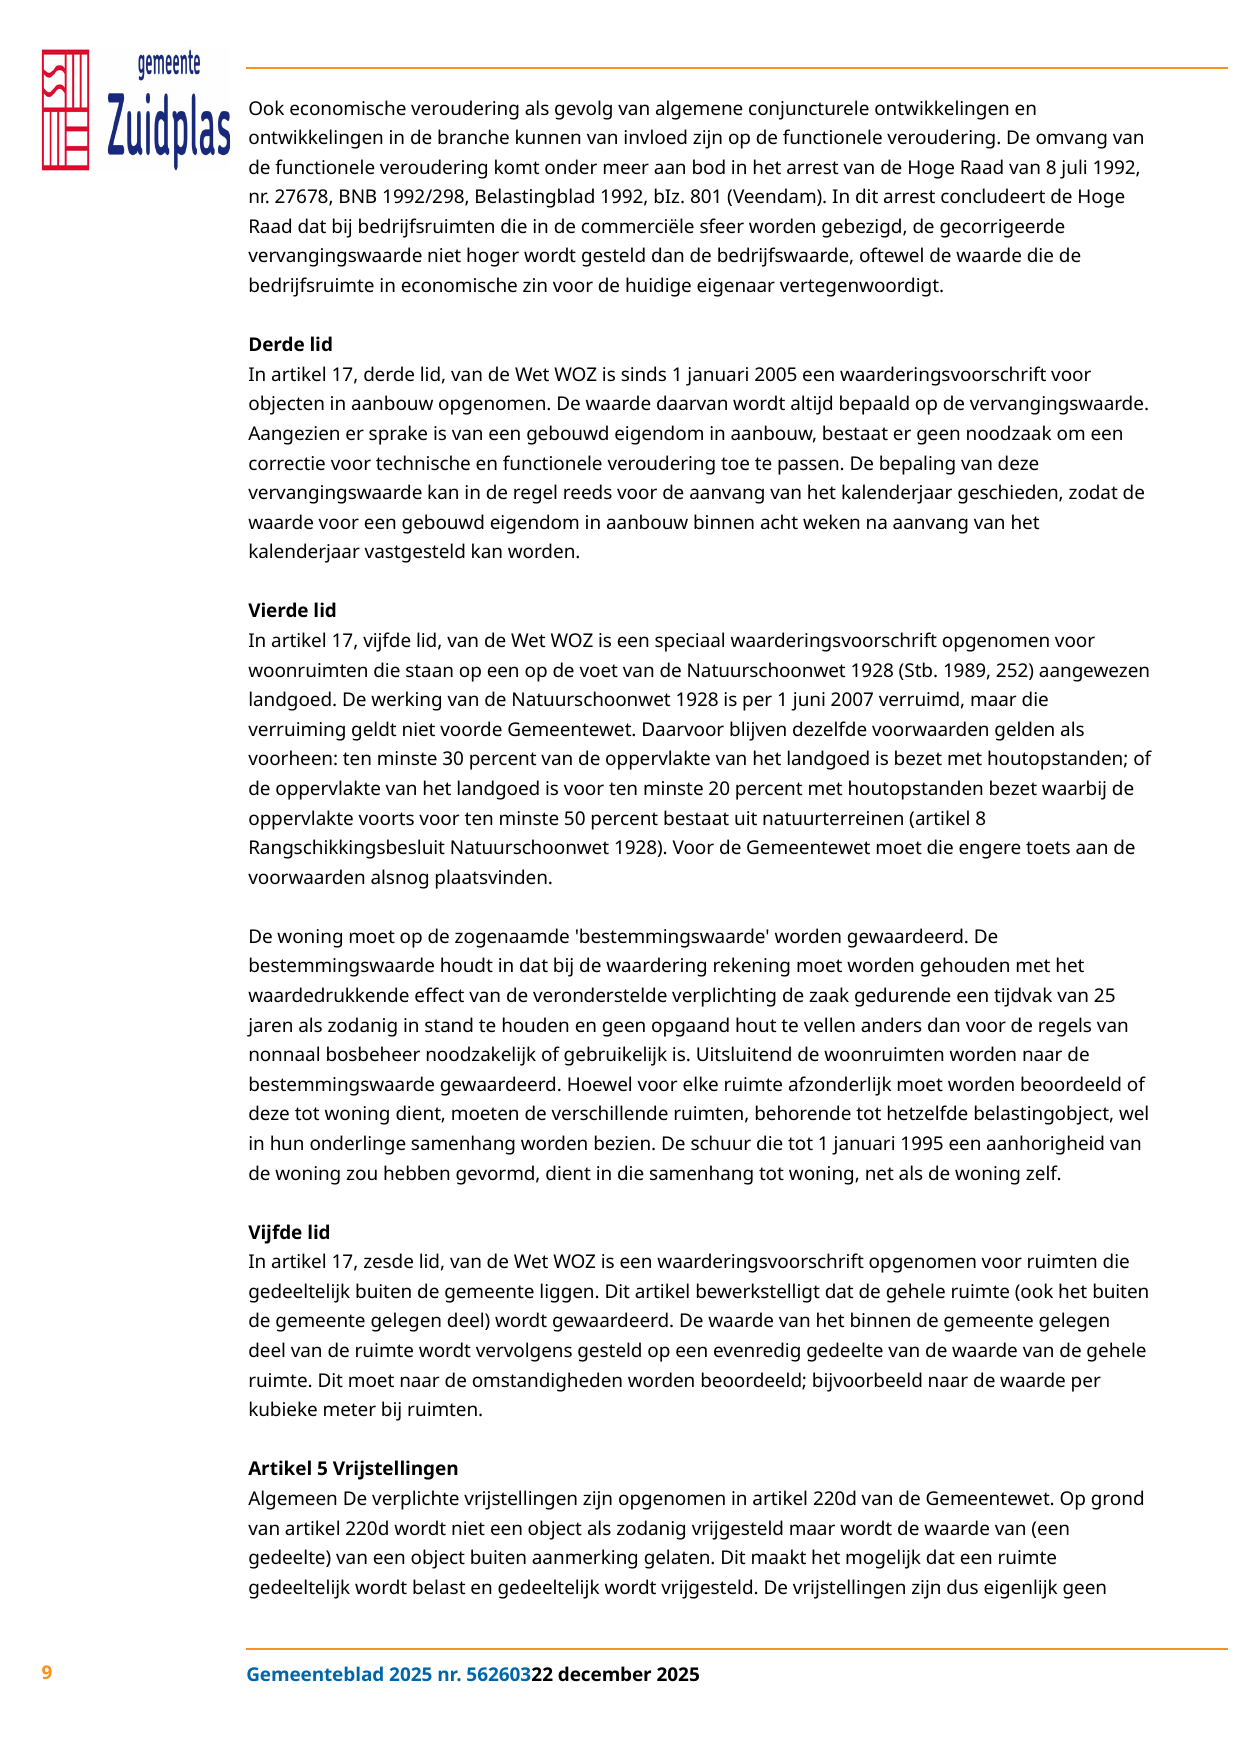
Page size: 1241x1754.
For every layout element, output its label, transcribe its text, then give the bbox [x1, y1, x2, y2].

text Vierde lid [248, 598, 1152, 623]
text Derde lid [248, 331, 1152, 357]
text De woning moet op de zogenaamde 'bestemmingswaarde' worden gewaardeerd. De bestemmingswaarde houdt in dat bij de waardering rekening moet worden gehouden met het waardedrukkende effect van de veronderstelde verplichting de zaak gedurende een tijdvak van 25 jaren als zodanig in stand te houden en geen opgaand hout te vellen anders dan voor de regels van nonnaal bosbeheer noodzakelijk of gebruikelijk is. Uitsluitend de woonruimten worden naar de bestemmingswaarde gewaardeerd. Hoewel voor elke ruimte afzonderlijk moet worden beoordeeld of deze tot woning dient, moeten de verschillende ruimten, behorende tot hetzelfde belastingobject, wel in hun onderlinge samenhang worden bezien. De schuur die tot 1 januari 1995 een aanhorigheid van de woning zou hebben gevormd, dient in die samenhang tot woning, net als de woning zelf. [248, 923, 1152, 1186]
text Vijfde lid [248, 1219, 1152, 1245]
text In artikel 17, derde lid, van de Wet WOZ is sinds 1 januari 2005 een waarderingsvoorschrift voor objecten in aanbouw opgenomen. De waarde daarvan wordt altijd bepaald op de vervangingswaarde. Aangezien er sprake is van een gebouwd eigendom in aanbouw, bestaat er geen noodzaak om een correctie voor technische en functionele veroudering toe te passen. De bepaling van deze vervangingswaarde kan in de regel reeds voor de aanvang van het kalenderjaar geschieden, zodat de waarde voor een gebouwd eigendom in aanbouw binnen acht weken na aanvang van het kalenderjaar vastgesteld kan worden. [248, 361, 1152, 564]
text In artikel 17, vijfde lid, van de Wet WOZ is een speciaal waarderingsvoorschrift opgenomen voor woonruimten die staan op een op de voet van de Natuurschoonwet 1928 (Stb. 1989, 252) aangewezen landgoed. De werking van de Natuurschoonwet 1928 is per 1 juni 2007 verruimd, maar die verruiming geldt niet voorde Gemeentewet. Daarvoor blijven dezelfde voorwaarden gelden als voorheen: ten minste 30 percent van de oppervlakte van het landgoed is bezet met houtopstanden; of de oppervlakte van het landgoed is voor ten minste 20 percent met houtopstanden bezet waarbij de oppervlakte voorts voor ten minste 50 percent bestaat uit natuurterreinen (artikel 8 Rangschikkingsbesluit Natuurschoonwet 1928). Voor de Gemeentewet moet die engere toets aan de voorwaarden alsnog plaatsvinden. [248, 627, 1152, 890]
text Ook economische veroudering als gevolg van algemene conjuncturele ontwikkelingen en ontwikkelingen in de branche kunnen van invloed zijn op de functionele veroudering. De omvang van de functionele veroudering komt onder meer aan bod in het arrest van de Hoge Raad van 8 juli 1992, nr. 27678, BNB 1992/298, Belastingblad 1992, bIz. 801 (Veendam). In dit arrest concludeert de Hoge Raad dat bij bedrijfsruimten die in de commerciële sfeer worden gebezigd, de gecorrigeerde vervangingswaarde niet hoger wordt gesteld dan de bedrijfswaarde, oftewel de waarde die de bedrijfsruimte in economische zin voor de huidige eigenaar vertegenwoordigt. [248, 95, 1152, 298]
picture [41, 47, 231, 172]
text Artikel 5 Vrijstellingen [248, 1456, 1152, 1481]
text Algemeen De verplichte vrijstellingen zijn opgenomen in artikel 220d van de Gemeentewet. Op grond van artikel 220d wordt niet een object als zodanig vrijgesteld maar wordt de waarde van (een gedeelte) van een object buiten aanmerking gelaten. Dit maakt het mogelijk dat een ruimte gedeeltelijk wordt belast en gedeeltelijk wordt vrijgesteld. De vrijstellingen zijn dus eigenlijk geen [248, 1485, 1152, 1600]
text In artikel 17, zesde lid, van de Wet WOZ is een waarderingsvoorschrift opgenomen voor ruimten die gedeeltelijk buiten de gemeente liggen. Dit artikel bewerkstelligt dat de gehele ruimte (ook het buiten de gemeente gelegen deel) wordt gewaardeerd. De waarde van het binnen de gemeente gelegen deel van de ruimte wordt vervolgens gesteld op een evenredig gedeelte van de waarde van de gehele ruimte. Dit moet naar de omstandigheden worden beoordeeld; bijvoorbeeld naar de waarde per kubieke meter bij ruimten. [248, 1248, 1152, 1422]
